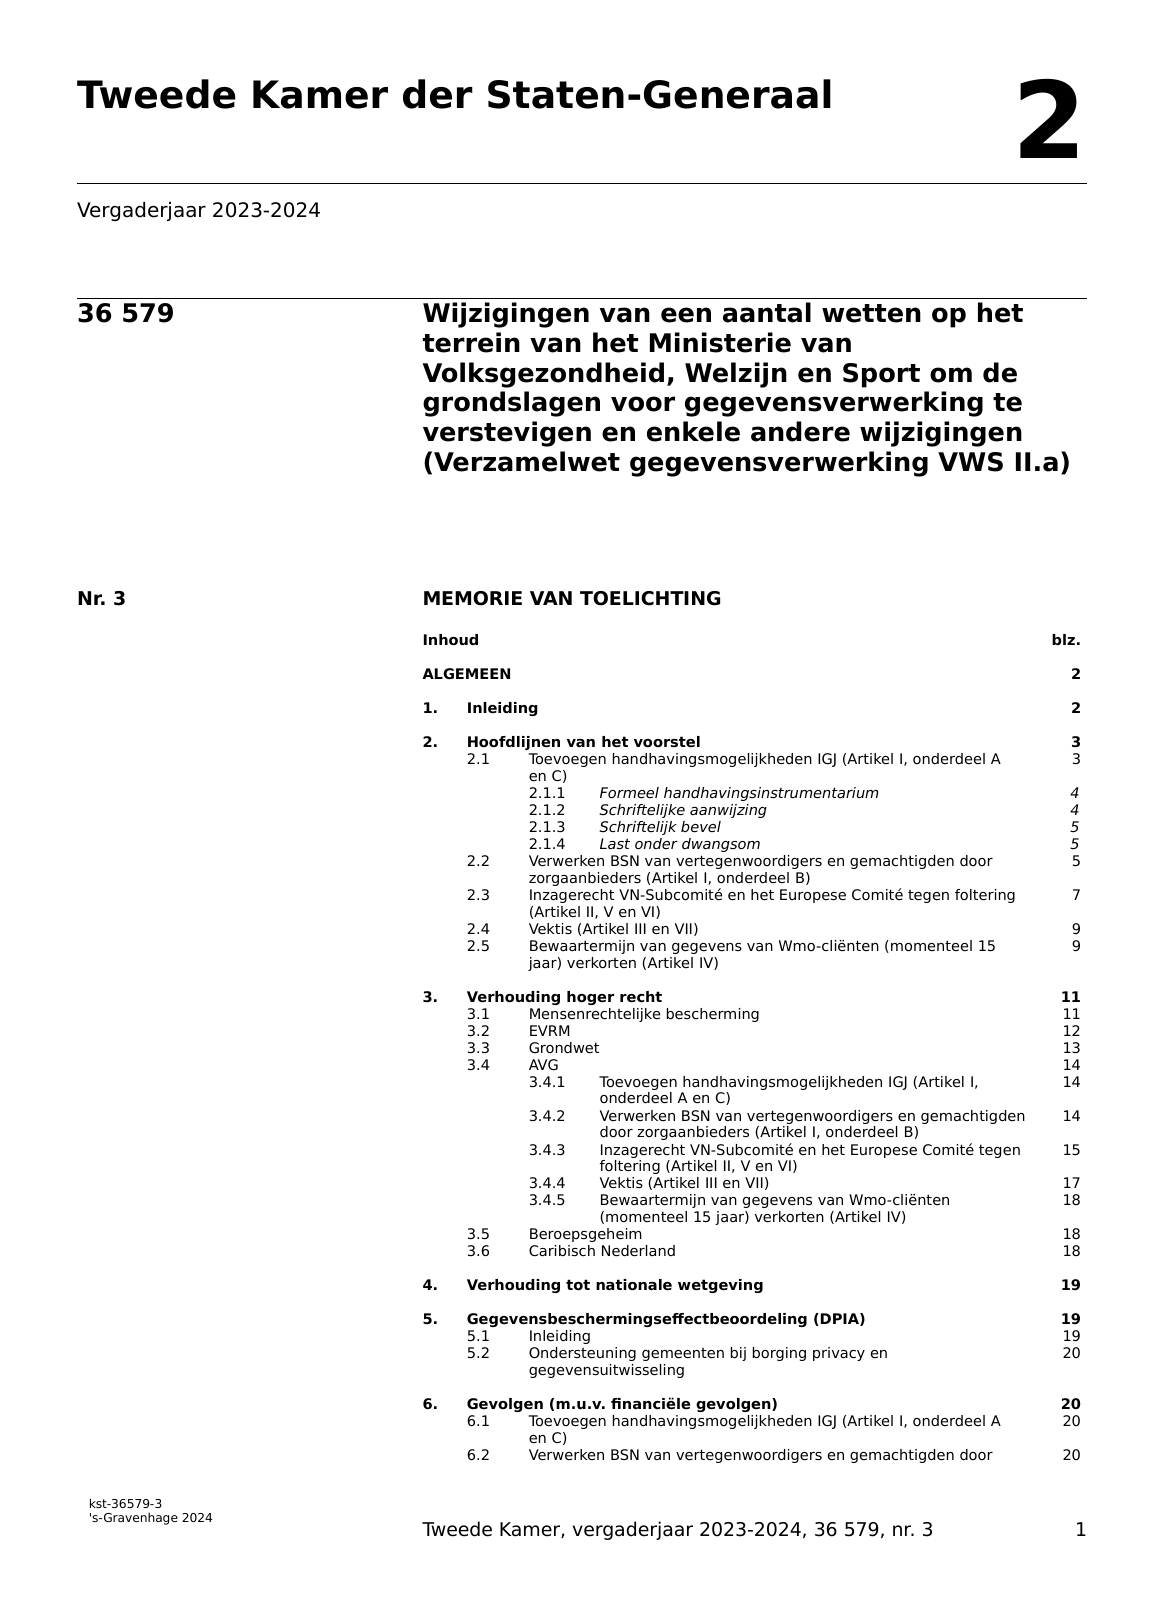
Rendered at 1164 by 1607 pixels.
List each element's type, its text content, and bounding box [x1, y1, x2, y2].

table_cell [461, 1294, 523, 1311]
table_cell [461, 1192, 523, 1226]
table_cell 3.3 [461, 1040, 523, 1056]
table_cell AVG [523, 1056, 1033, 1073]
table_cell 3.4.3 [523, 1141, 593, 1175]
table_cell 3 [1034, 751, 1087, 785]
table_cell [422, 972, 461, 988]
table_cell [422, 649, 461, 666]
table_cell Verwerken BSN van vertegenwoordigers en gemachtigden door zorgaanbieders (Artikel I, onderdeel B) [523, 853, 1033, 887]
table_cell [422, 1226, 461, 1243]
table_cell [422, 1192, 461, 1226]
table_cell [594, 683, 1033, 700]
table_cell [1034, 649, 1087, 666]
table_cell [422, 938, 461, 972]
table_cell 3.4.5 [523, 1192, 593, 1226]
table_cell [523, 683, 593, 700]
table_cell [422, 751, 461, 785]
table_cell [422, 819, 461, 836]
table_cell Ondersteuning gemeenten bij borging privacy en gegevensuitwisseling [523, 1345, 1033, 1379]
table_cell [461, 1260, 523, 1277]
table_cell [461, 1175, 523, 1192]
table_cell Verhouding tot nationale wetgeving [461, 1277, 1033, 1294]
table_cell 3.5 [461, 1226, 523, 1243]
table_cell [422, 1023, 461, 1039]
table_cell Inleiding [523, 1328, 1033, 1345]
table_cell [461, 802, 523, 819]
table_cell 7 [1034, 887, 1087, 921]
table_header Tweede Kamer der Staten-Generaal [77, 59, 886, 183]
table_cell [422, 836, 461, 853]
table_cell 12 [1034, 1023, 1087, 1039]
table_cell Caribisch Nederland [523, 1243, 1033, 1260]
table_cell [594, 972, 1033, 988]
table_cell 11 [1034, 989, 1087, 1006]
table_cell Inzagerecht VN-Subcomité en het Europese Comité tegen foltering (Artikel II, V en VI) [523, 887, 1033, 921]
table_cell [461, 819, 523, 836]
table_cell [461, 1141, 523, 1175]
table_cell [422, 802, 461, 819]
table_cell [461, 1379, 523, 1396]
table_cell 5 [1034, 853, 1087, 887]
table_cell 2.3 [461, 887, 523, 921]
table_cell [1034, 1260, 1087, 1277]
table_cell [523, 1294, 593, 1311]
table_cell 20 [1034, 1396, 1087, 1413]
text kst-36579-3 [88, 1497, 323, 1511]
table_cell [461, 717, 523, 734]
table_cell 18 [1034, 1243, 1087, 1260]
subtitle Nr. 3 MEMORIE VAN TOELICHTING [77, 588, 1087, 610]
table_cell 3.4.1 [523, 1074, 593, 1107]
table_cell 3.6 [461, 1243, 523, 1260]
table_cell [523, 717, 593, 734]
table_cell Formeel handhavingsinstrumentarium [594, 785, 1033, 802]
table_cell Bewaartermijn van gegevens van Wmo-cliënten (momenteel 15 jaar) verkorten (Artikel IV) [523, 938, 1033, 972]
table_cell [461, 972, 523, 988]
table_cell Vektis (Artikel III en VII) [523, 921, 1033, 938]
table_cell [422, 683, 461, 700]
table_cell 2.1.3 [523, 819, 593, 836]
table_cell Beroepsgeheim [523, 1226, 1033, 1243]
table_cell 1. [422, 700, 461, 717]
text 's-Gravenhage 2024 [88, 1511, 323, 1525]
table_cell [422, 1040, 461, 1056]
table_cell [422, 1141, 461, 1175]
table_cell [461, 785, 523, 802]
table_cell 14 [1034, 1056, 1087, 1073]
table_cell [422, 1447, 461, 1464]
table_cell Toevoegen handhavingsmogelijkheden IGJ (Artikel I, onderdeel A en C) [523, 1413, 1033, 1447]
table_cell [461, 836, 523, 853]
table_cell 3 [1034, 734, 1087, 751]
table_cell 17 [1034, 1175, 1087, 1192]
table_header blz. [1034, 632, 1087, 649]
table_cell Mensenrechtelijke bescherming [523, 1006, 1033, 1022]
table_cell [422, 717, 461, 734]
table_cell [422, 1328, 461, 1345]
table_cell [594, 649, 1033, 666]
table_cell [1034, 717, 1087, 734]
table_cell [523, 1379, 593, 1396]
table_cell 15 [1034, 1141, 1087, 1175]
table_cell 4. [422, 1277, 461, 1294]
table_cell [594, 1294, 1033, 1311]
table_header Inhoud [422, 632, 1033, 649]
table_cell 2.1.4 [523, 836, 593, 853]
table_cell [422, 887, 461, 921]
table_cell 18 [1034, 1226, 1087, 1243]
table_cell 14 [1034, 1108, 1087, 1141]
table_cell [422, 1056, 461, 1073]
table_cell [422, 785, 461, 802]
table_cell 20 [1034, 1413, 1087, 1447]
table_cell EVRM [523, 1023, 1033, 1039]
table_cell 3.4.4 [523, 1175, 593, 1192]
table_cell 2 [1034, 700, 1087, 717]
table_cell 2.1.2 [523, 802, 593, 819]
table_cell 5.2 [461, 1345, 523, 1379]
table_cell Bewaartermijn van gegevens van Wmo-cliënten (momenteel 15 jaar) verkorten (Artikel IV) [594, 1192, 1033, 1226]
table_cell Schriftelijk bevel [594, 819, 1033, 836]
table_cell [461, 1108, 523, 1141]
table_cell 3. [422, 989, 461, 1006]
table_cell 6. [422, 1396, 461, 1413]
table_cell ALGEMEEN [422, 666, 1033, 683]
table_cell [523, 649, 593, 666]
table_cell Inzagerecht VN-Subcomité en het Europese Comité tegen foltering (Artikel II, V en VI) [594, 1141, 1033, 1175]
table_cell [422, 1175, 461, 1192]
table_cell 6.2 [461, 1447, 523, 1464]
table_cell [523, 1260, 593, 1277]
table_cell 9 [1034, 921, 1087, 938]
table_cell Vektis (Artikel III en VII) [594, 1175, 1033, 1192]
table_cell 2 [1034, 666, 1087, 683]
table_cell 18 [1034, 1192, 1087, 1226]
table_cell 5 [1034, 836, 1087, 853]
table_cell 2.1.1 [523, 785, 593, 802]
table_cell Verwerken BSN van vertegenwoordigers en gemachtigden door zorgaanbieders (Artikel I, onderdeel B) [594, 1108, 1033, 1141]
table_cell 4 [1034, 785, 1087, 802]
table_cell [422, 1006, 461, 1022]
table_cell [594, 1260, 1033, 1277]
table_cell [594, 1379, 1033, 1396]
table_cell 3.2 [461, 1023, 523, 1039]
table_cell 5 [1034, 819, 1087, 836]
table_header 2 [886, 59, 1087, 183]
table_cell 3.1 [461, 1006, 523, 1022]
table_cell Verhouding hoger recht [461, 989, 1033, 1006]
table_cell Gegevensbeschermingseffectbeoordeling (DPIA) [461, 1311, 1033, 1328]
table_cell [422, 1243, 461, 1260]
table_cell 5. [422, 1311, 461, 1328]
table_cell Hoofdlijnen van het voorstel [461, 734, 1033, 751]
table_cell [594, 717, 1033, 734]
table_cell 11 [1034, 1006, 1087, 1022]
table_cell [461, 683, 523, 700]
table_cell [1034, 1294, 1087, 1311]
table_cell 4 [1034, 802, 1087, 819]
table_cell [422, 1294, 461, 1311]
table_cell 19 [1034, 1311, 1087, 1328]
table_cell [422, 921, 461, 938]
table_cell [422, 1379, 461, 1396]
table_cell 2.4 [461, 921, 523, 938]
table_cell Verwerken BSN van vertegenwoordigers en gemachtigden door [523, 1447, 1033, 1464]
table_cell Toevoegen handhavingsmogelijkheden IGJ (Artikel I, onderdeel A en C) [594, 1074, 1033, 1107]
table_cell [422, 1260, 461, 1277]
table_cell 13 [1034, 1040, 1087, 1056]
table_cell Inleiding [461, 700, 1033, 717]
table_cell Gevolgen (m.u.v. financiële gevolgen) [461, 1396, 1033, 1413]
table_cell [422, 853, 461, 887]
table_cell 2. [422, 734, 461, 751]
table_cell 14 [1034, 1074, 1087, 1107]
table_cell Vergaderjaar 2023-2024 [77, 184, 1087, 298]
table_cell 19 [1034, 1277, 1087, 1294]
table_cell 9 [1034, 938, 1087, 972]
table_cell [1034, 1379, 1087, 1396]
table_cell [422, 1074, 461, 1107]
table_cell 2.2 [461, 853, 523, 887]
table_cell 20 [1034, 1447, 1087, 1464]
table_cell 2.1 [461, 751, 523, 785]
table_cell [461, 649, 523, 666]
table_cell [422, 1108, 461, 1141]
table_cell [422, 1413, 461, 1447]
table_cell 19 [1034, 1328, 1087, 1345]
table_cell [1034, 683, 1087, 700]
table_cell 2.5 [461, 938, 523, 972]
table_cell Toevoegen handhavingsmogelijkheden IGJ (Artikel I, onderdeel A en C) [523, 751, 1033, 785]
table_cell [1034, 972, 1087, 988]
table_cell Schriftelijke aanwijzing [594, 802, 1033, 819]
table_cell [422, 1345, 461, 1379]
table_cell [523, 972, 593, 988]
subtitle 36 579 Wijzigingen van een aantal wetten op het terrein van het Ministerie van Volksgezondheid, Welzijn en Sport om de grondslagen voor gegevensverwerking te verstevigen en enkele andere wijzigingen (Verzamelwet gegevensverwerking VWS II.a) [77, 299, 1087, 477]
table_cell [461, 1074, 523, 1107]
table_cell Last onder dwangsom [594, 836, 1033, 853]
table_cell 5.1 [461, 1328, 523, 1345]
table_cell 6.1 [461, 1413, 523, 1447]
table_cell 20 [1034, 1345, 1087, 1379]
table_cell Grondwet [523, 1040, 1033, 1056]
table_cell 3.4.2 [523, 1108, 593, 1141]
table_cell 3.4 [461, 1056, 523, 1073]
